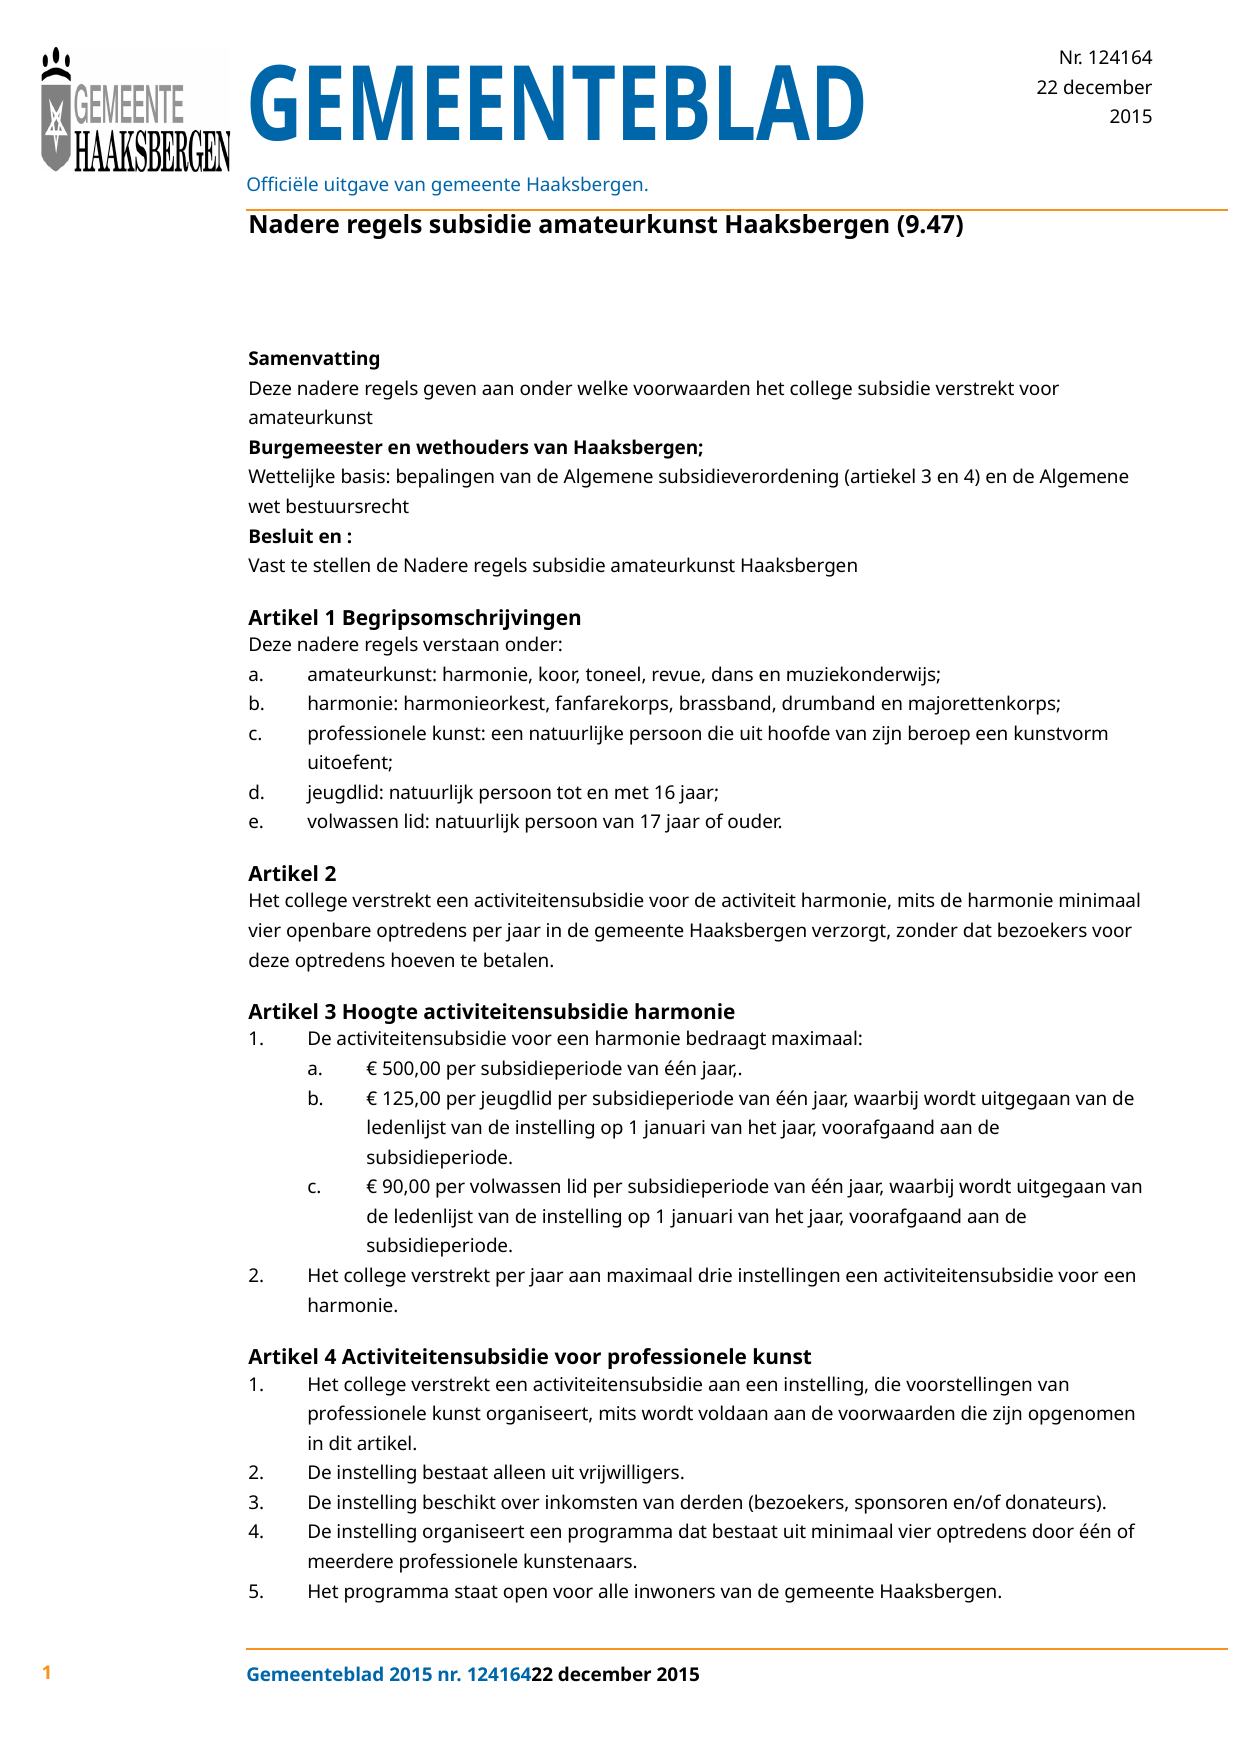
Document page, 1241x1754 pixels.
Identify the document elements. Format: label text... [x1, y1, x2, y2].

list jeugdlid: natuurlijk persoon tot en met 16 jaar; [248, 779, 1152, 805]
list professionele kunst: een natuurlijke persoon die uit hoofde van zijn beroep een kunstvorm uitoefent; [248, 720, 1152, 775]
list De instelling organiseert een programma dat bestaat uit minimaal vier optredens door één of meerdere professionele kunstenaars. [248, 1519, 1152, 1574]
list € 125,00 per jeugdlid per subsidieperiode van één jaar, waarbij wordt uitgegaan van de ledenlijst van de instelling op 1 januari van het jaar, voorafgaand aan de subsidieperiode. [307, 1085, 1152, 1170]
list De activiteitensubsidie voor een harmonie bedraagt maximaal: [248, 1026, 1152, 1051]
text Artikel 2 [248, 859, 1152, 888]
text Vast te stellen de Nadere regels subsidie amateurkunst Haaksbergen [248, 552, 1152, 578]
text Het college verstrekt een activiteitensubsidie voor de activiteit harmonie, mits de harmonie minimaal vier openbare optredens per jaar in de gemeente Haaksbergen verzorgt, zonder dat bezoekers voor deze optredens hoeven te betalen. [248, 888, 1152, 972]
list volwassen lid: natuurlijk persoon van 17 jaar of ouder. [248, 809, 1152, 834]
list harmonie: harmonieorkest, fanfarekorps, brassband, drumband en majorettenkorps; [248, 690, 1152, 716]
list De instelling bestaat alleen uit vrijwilligers. [248, 1459, 1152, 1485]
text Deze nadere regels geven aan onder welke voorwaarden het college subsidie verstrekt voor amateurkunst [248, 375, 1152, 430]
list Het programma staat open voor alle inwoners van de gemeente Haaksbergen. [248, 1578, 1152, 1603]
text Burgemeester en wethouders van Haaksbergen; [248, 434, 1152, 460]
list € 500,00 per subsidieperiode van één jaar,. [307, 1055, 1152, 1081]
list amateurkunst: harmonie, koor, toneel, revue, dans en muziekonderwijs; [248, 661, 1152, 687]
list De instelling beschikt over inkomsten van derden (bezoekers, sponsoren en/of donateurs). [248, 1489, 1152, 1515]
list Het college verstrekt een activiteitensubsidie aan een instelling, die voorstellingen van professionele kunst organiseert, mits wordt voldaan aan de voorwaarden die zijn opgenomen in dit artikel. [248, 1371, 1152, 1456]
text Samenvatting [248, 345, 1152, 371]
text Besluit en : [248, 523, 1152, 548]
text Artikel 3 Hoogte activiteitensubsidie harmonie [248, 997, 1152, 1026]
picture [41, 47, 231, 172]
text Artikel 1 Begripsomschrijvingen [248, 603, 1152, 631]
list Het college verstrekt per jaar aan maximaal drie instellingen een activiteitensubsidie voor een harmonie. [248, 1262, 1152, 1318]
text Artikel 4 Activiteitensubsidie voor professionele kunst [248, 1342, 1152, 1371]
text Nadere regels subsidie amateurkunst Haaksbergen (9.47) [248, 211, 1152, 241]
text Deze nadere regels verstaan onder: [248, 631, 1152, 657]
text Wettelijke basis: bepalingen van de Algemene subsidieverordening (artiekel 3 en 4) en de Algemene wet bestuursrecht [248, 464, 1152, 519]
list € 90,00 per volwassen lid per subsidieperiode van één jaar, waarbij wordt uitgegaan van de ledenlijst van de instelling op 1 januari van het jaar, voorafgaand aan de subsidieperiode. [307, 1173, 1152, 1258]
